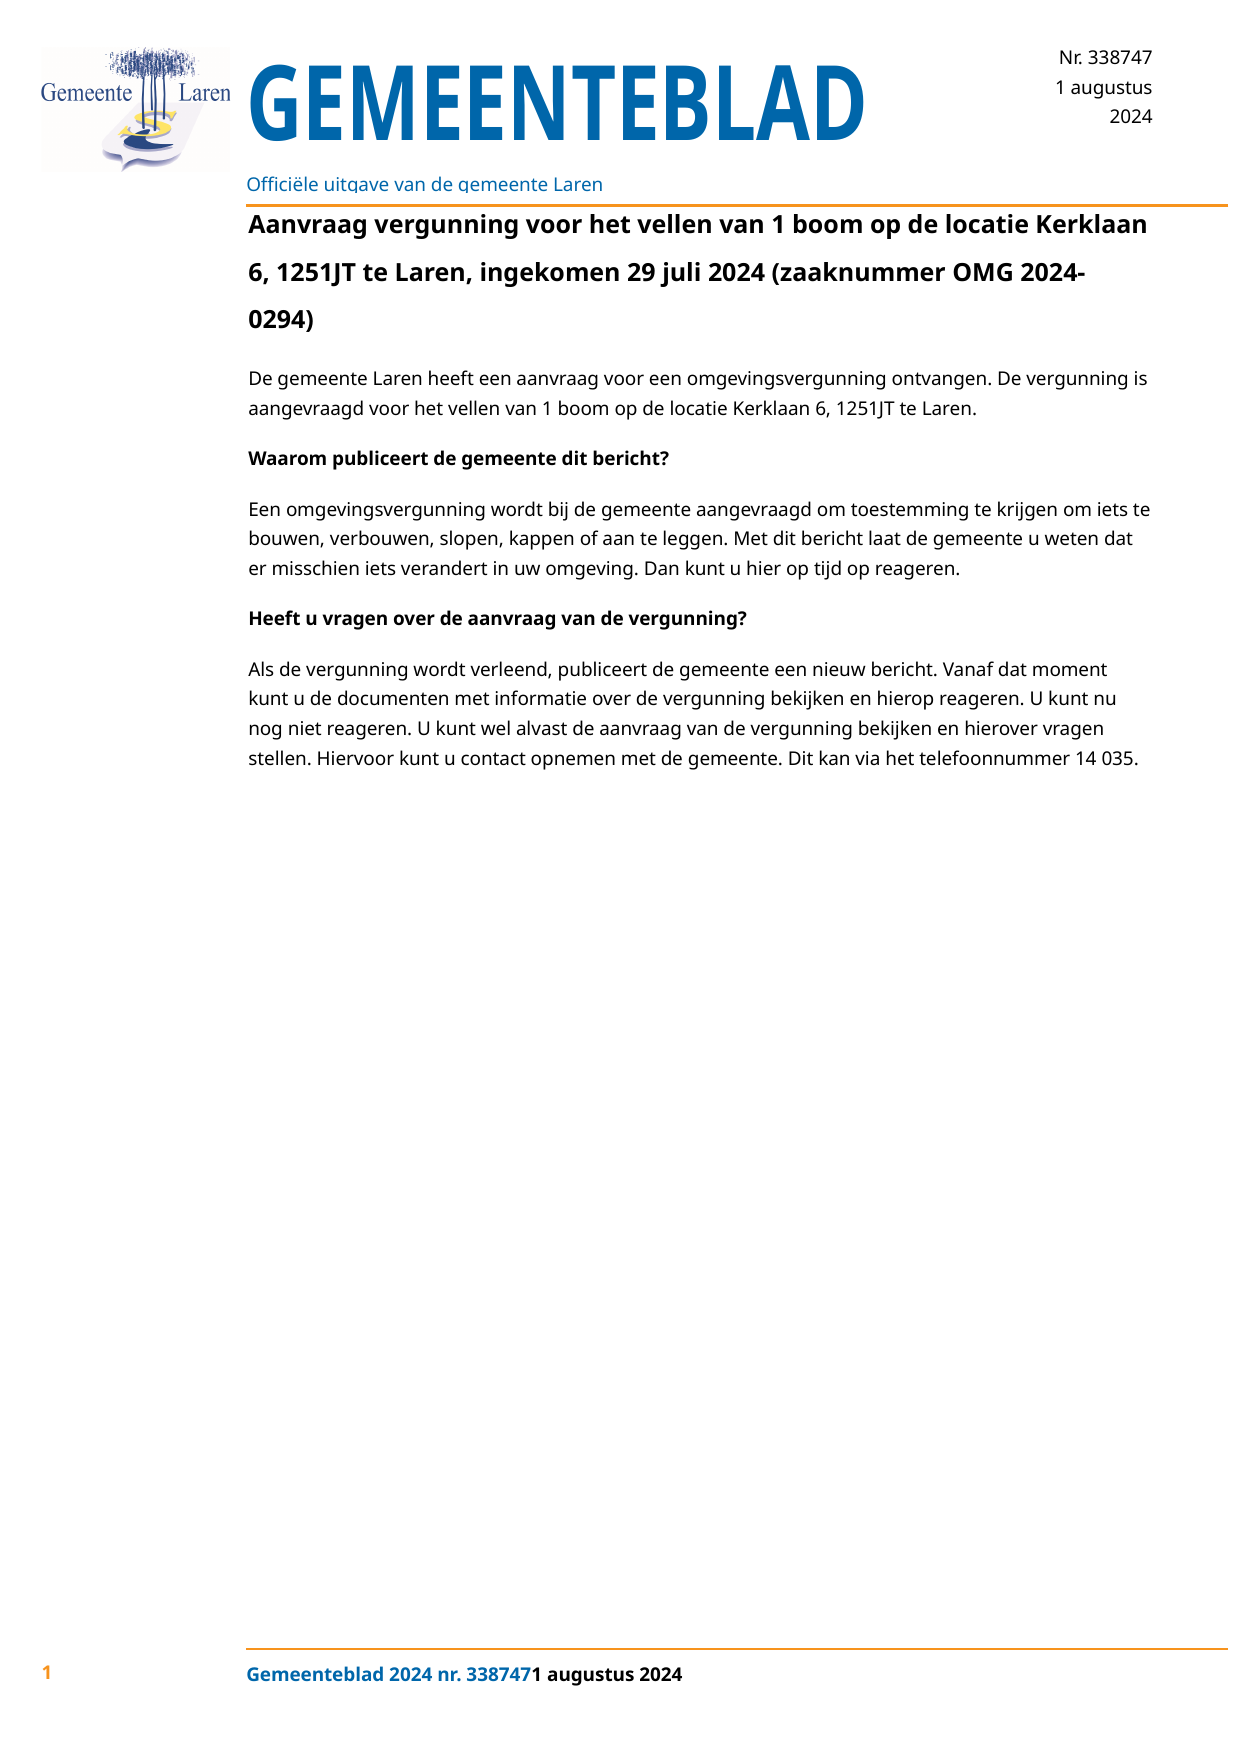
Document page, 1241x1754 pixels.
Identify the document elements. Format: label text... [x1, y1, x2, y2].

text De gemeente Laren heeft een aanvraag voor een omgevingsvergunning ontvangen. De vergunning is aangevraagd voor het vellen van 1 boom op de locatie Kerklaan 6, 1251JT te Laren. [248, 366, 1152, 421]
text Heeft u vragen over de aanvraag van de vergunning? [248, 606, 1152, 631]
text Waarom publiceert de gemeente dit bericht? [248, 446, 1152, 471]
picture [41, 47, 231, 172]
text Een omgevingsvergunning wordt bij de gemeente aangevraagd om toestemming te krijgen om iets te bouwen, verbouwen, slopen, kappen of aan te leggen. Met dit bericht laat de gemeente u weten dat er misschien iets verandert in uw omgeving. Dan kunt u hier op tijd op reageren. [248, 496, 1152, 581]
text Aanvraag vergunning voor het vellen van 1 boom op de locatie Kerklaan 6, 1251JT te Laren, ingekomen 29 juli 2024 (zaaknummer OMG 2024-0294) [248, 207, 1152, 336]
text Als de vergunning wordt verleend, publiceert de gemeente een nieuw bericht. Vanaf dat moment kunt u de documenten met informatie over de vergunning bekijken en hierop reageren. U kunt nu nog niet reageren. U kunt wel alvast de aanvraag van de vergunning bekijken en hierover vragen stellen. Hiervoor kunt u contact opnemen met de gemeente. Dit kan via het telefoonnummer 14 035. [248, 656, 1152, 770]
